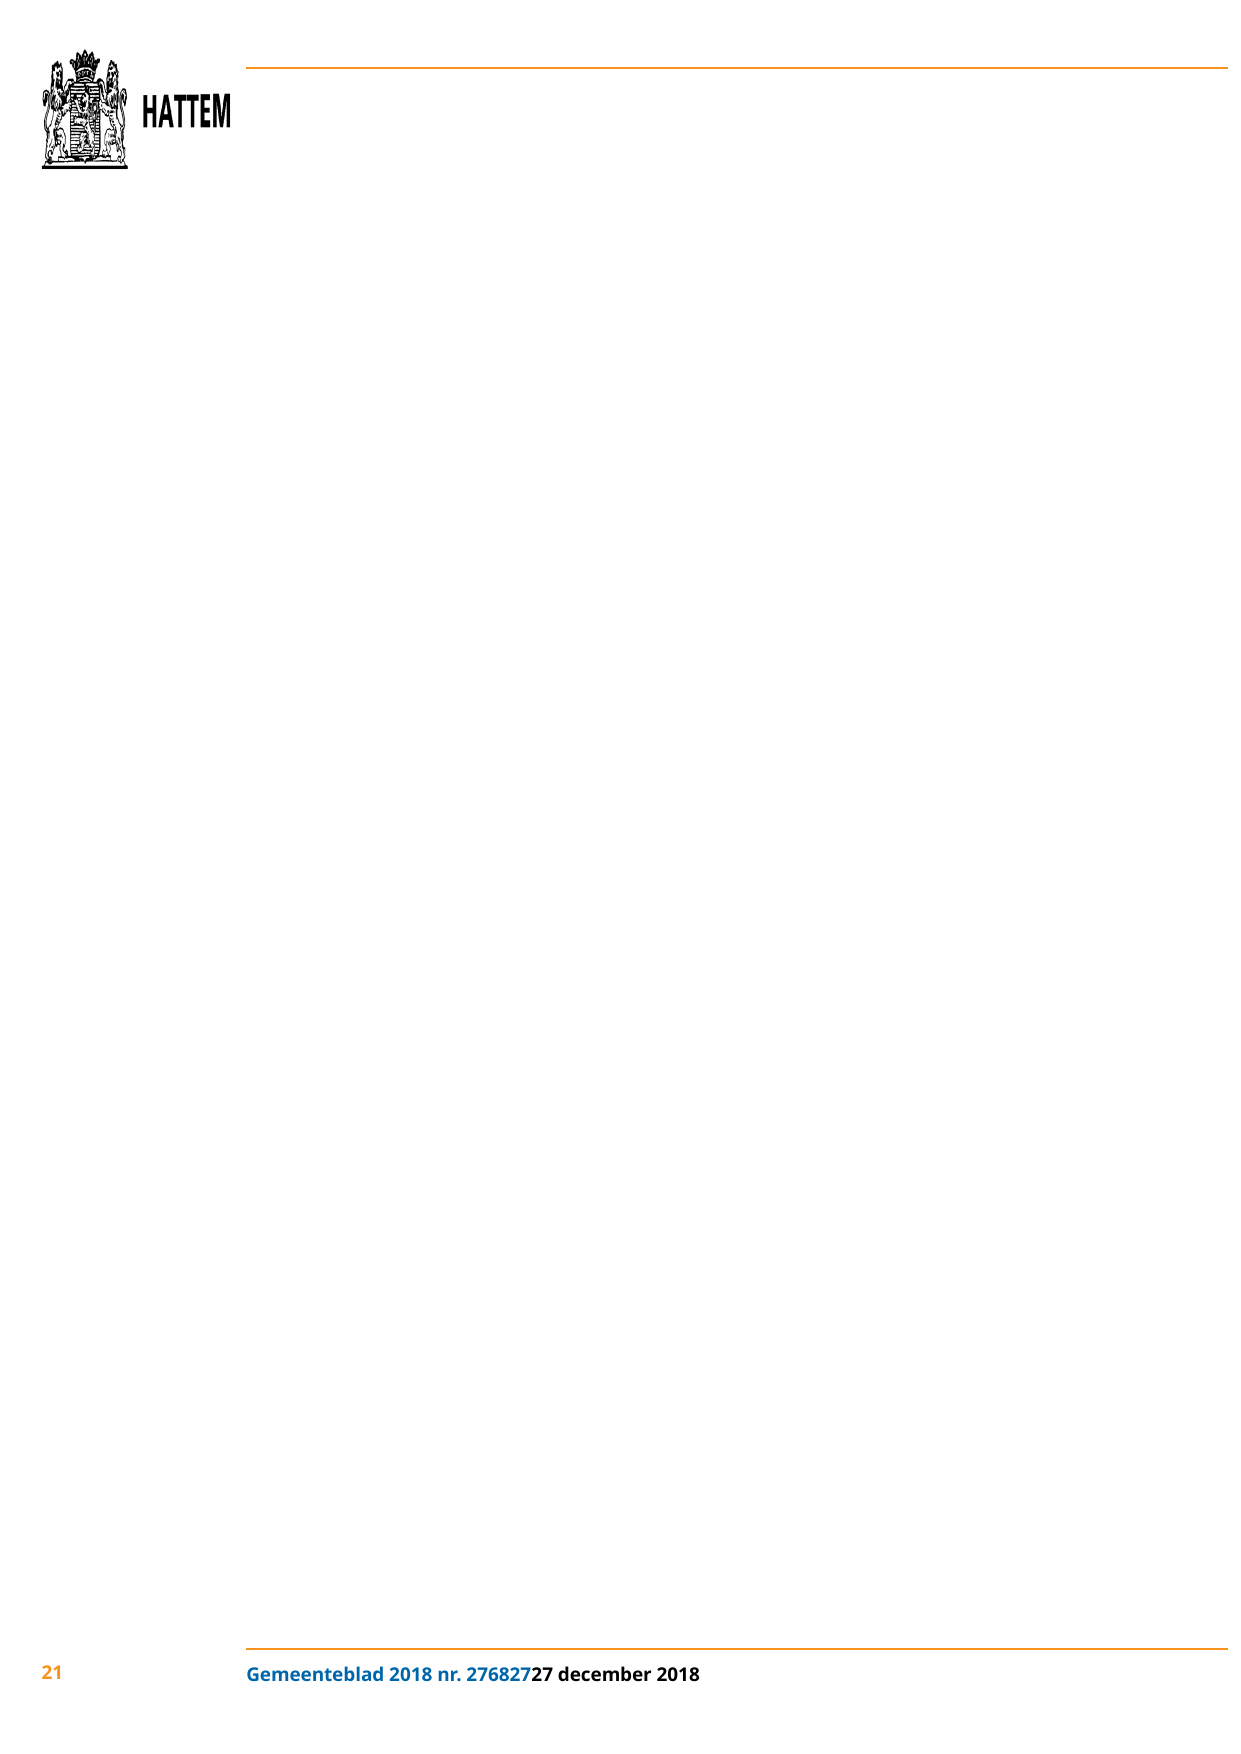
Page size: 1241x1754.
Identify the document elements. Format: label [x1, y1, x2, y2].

picture [41, 47, 231, 172]
